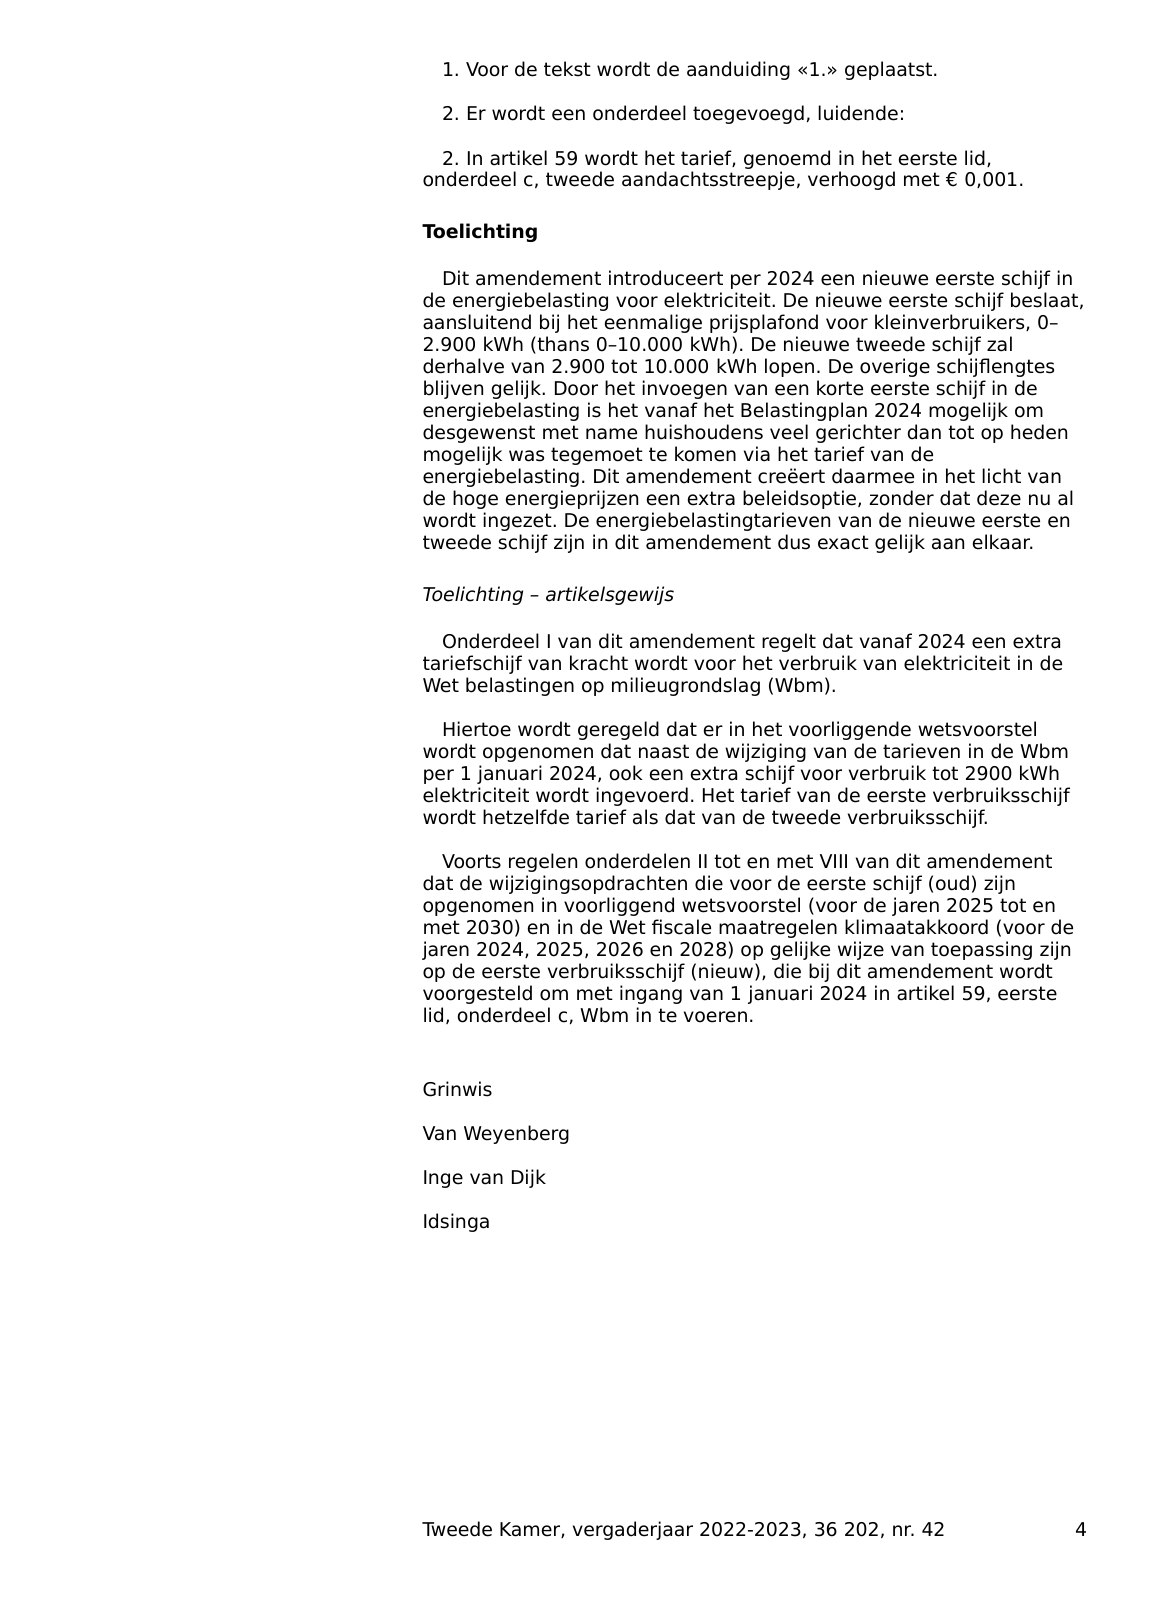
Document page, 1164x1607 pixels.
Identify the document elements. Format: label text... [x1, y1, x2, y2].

text Grinwis Van Weyenberg Inge van Dijk Idsinga [422, 1057, 1087, 1233]
text Onderdeel I van dit amendement regelt dat vanaf 2024 een extra tariefschijf van kracht wordt voor het verbruik van elektriciteit in de Wet belastingen op milieugrondslag (Wbm). [422, 631, 1087, 697]
subtitle Toelichting [422, 221, 1087, 243]
text Dit amendement introduceert per 2024 een nieuwe eerste schijf in de energiebelasting voor elektriciteit. De nieuwe eerste schijf beslaat, aansluitend bij het eenmalige prijsplafond voor kleinverbruikers, 0–2.900 kWh (thans 0–10.000 kWh). De nieuwe tweede schijf zal derhalve van 2.900 tot 10.000 kWh lopen. De overige schijflengtes blijven gelijk. Door het invoegen van een korte eerste schijf in de energiebelasting is het vanaf het Belastingplan 2024 mogelijk om desgewenst met name huishoudens veel gerichter dan tot op heden mogelijk was tegemoet te komen via het tarief van de energiebelasting. Dit amendement creëert daarmee in het licht van de hoge energieprijzen een extra beleidsoptie, zonder dat deze nu al wordt ingezet. De energiebelastingtarieven van de nieuwe eerste en tweede schijf zijn in dit amendement dus exact gelijk aan elkaar. [422, 268, 1087, 554]
text 2. Er wordt een onderdeel toegevoegd, luidende: [422, 103, 1087, 125]
text Voorts regelen onderdelen II tot en met VIII van dit amendement dat de wijzigingsopdrachten die voor de eerste schijf (oud) zijn opgenomen in voorliggend wetsvoorstel (voor de jaren 2025 tot en met 2030) en in de Wet fiscale maatregelen klimaatakkoord (voor de jaren 2024, 2025, 2026 en 2028) op gelijke wijze van toepassing zijn op de eerste verbruiksschijf (nieuw), die bij dit amendement wordt voorgesteld om met ingang van 1 januari 2024 in artikel 59, eerste lid, onderdeel c, Wbm in te voeren. [422, 851, 1087, 1027]
text 1. Voor de tekst wordt de aanduiding «1.» geplaatst. [422, 59, 1087, 81]
text Hiertoe wordt geregeld dat er in het voorliggende wetsvoorstel wordt opgenomen dat naast de wijziging van de tarieven in de Wbm per 1 januari 2024, ook een extra schijf voor verbruik tot 2900 kWh elektriciteit wordt ingevoerd. Het tarief van de eerste verbruiksschijf wordt hetzelfde tarief als dat van de tweede verbruiksschijf. [422, 719, 1087, 829]
text 2. In artikel 59 wordt het tarief, genoemd in het eerste lid, onderdeel c, tweede aandachtsstreepje, verhoogd met € 0,001. [422, 147, 1087, 191]
subtitle Toelichting – artikelsgewijs [422, 584, 1087, 606]
